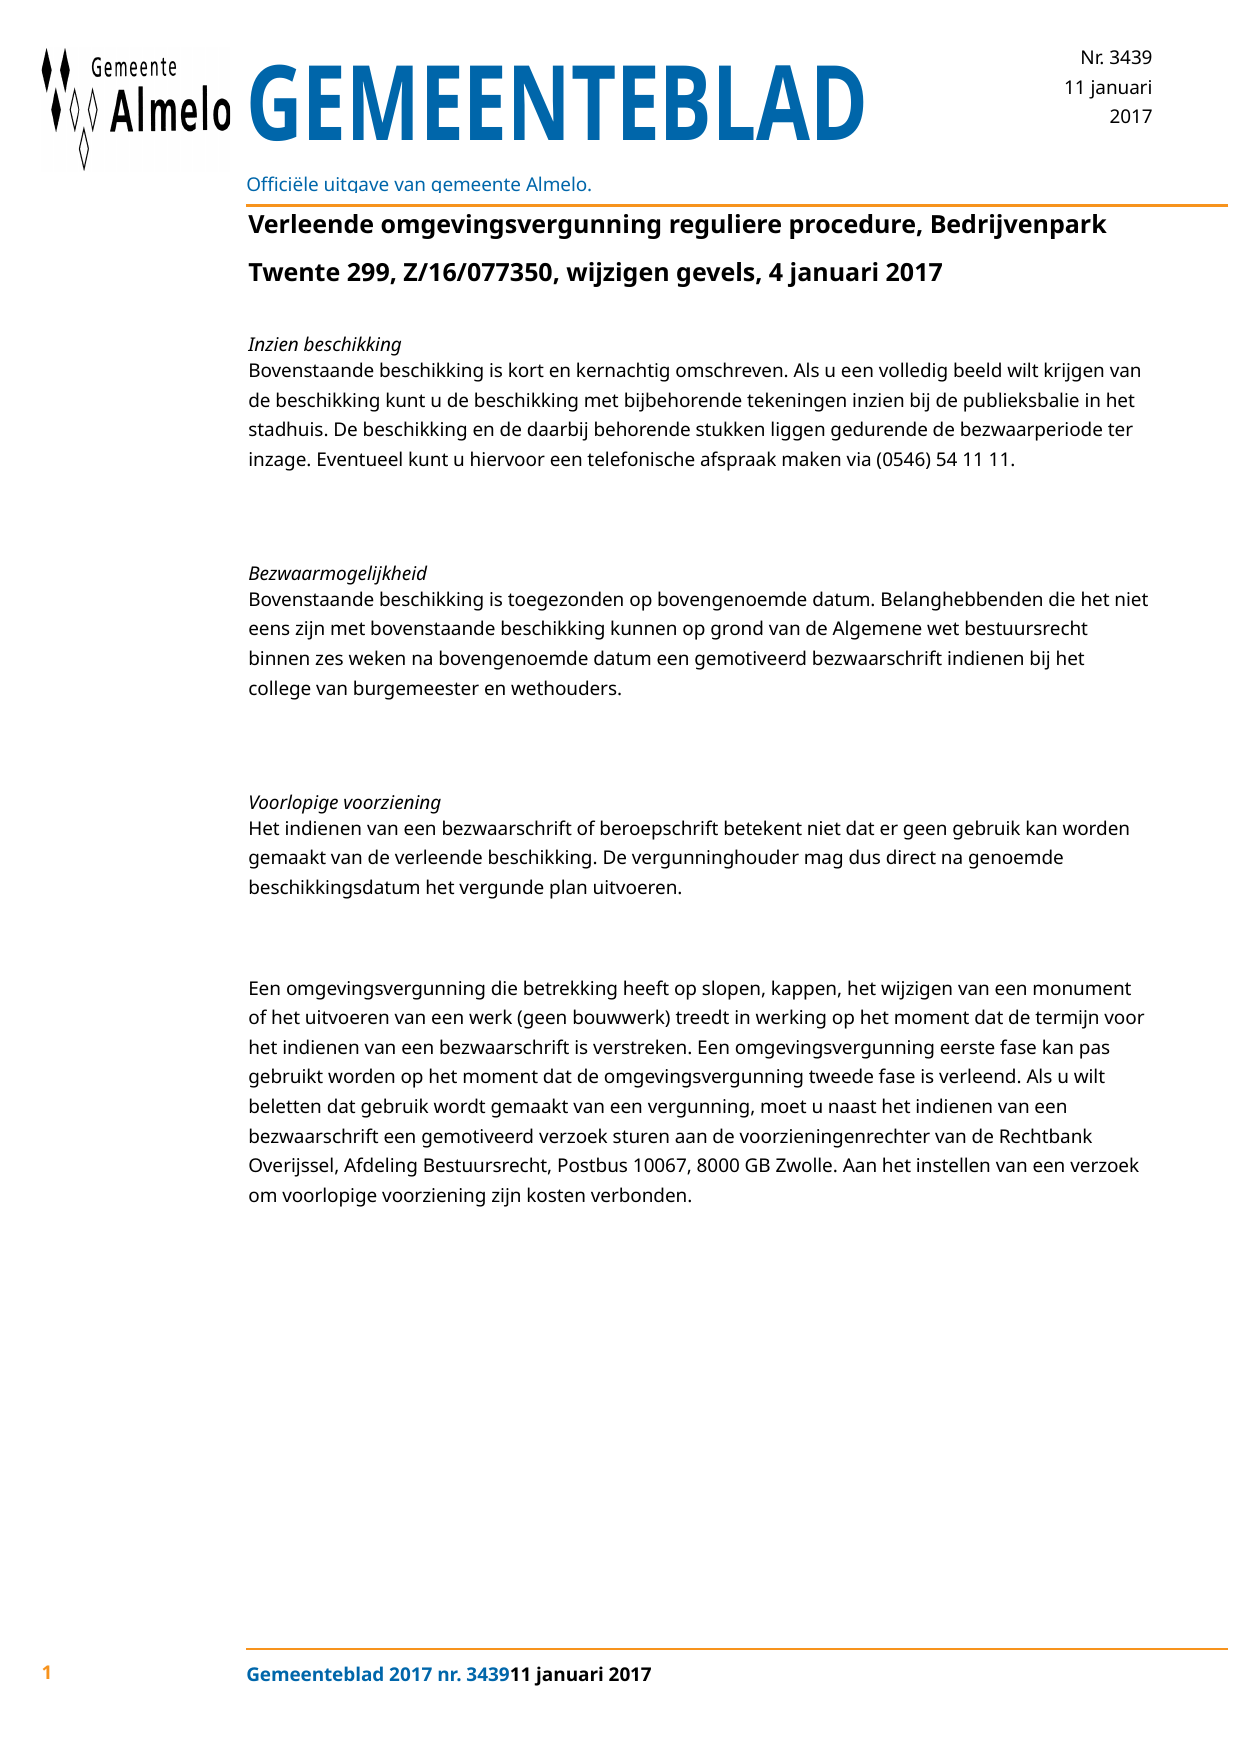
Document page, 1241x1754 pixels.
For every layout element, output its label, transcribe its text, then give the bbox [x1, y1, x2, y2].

text Het indienen van een bezwaarschrift of beroepschrift betekent niet dat er geen gebruik kan worden gemaakt van de verleende beschikking. De vergunninghouder mag dus direct na genoemde beschikkingsdatum het vergunde plan uitvoeren. [248, 815, 1152, 900]
text Een omgevingsvergunning die betrekking heeft op slopen, kappen, het wijzigen van een monument of het uitvoeren van een werk (geen bouwwerk) treedt in werking op het moment dat de termijn voor het indienen van een bezwaarschrift is verstreken. Een omgevingsvergunning eerste fase kan pas gebruikt worden op het moment dat de omgevingsvergunning tweede fase is verleend. Als u wilt beletten dat gebruik wordt gemaakt van een vergunning, moet u naast het indienen van een bezwaarschrift een gemotiveerd verzoek sturen aan de voorzieningenrechter van de Rechtbank Overijssel, Afdeling Bestuursrecht, Postbus 10067, 8000 GB Zwolle. Aan het instellen van een verzoek om voorlopige voorziening zijn kosten verbonden. [248, 975, 1152, 1208]
text Bovenstaande beschikking is kort en kernachtig omschreven. Als u een volledig beeld wilt krijgen van de beschikking kunt u de beschikking met bijbehorende tekeningen inzien bij de publieksbalie in het stadhuis. De beschikking en de daarbij behorende stukken liggen gedurende de bezwaarperiode ter inzage. Eventueel kunt u hiervoor een telefonische afspraak maken via (0546) 54 11 11. [248, 357, 1152, 472]
text Voorlopige voorziening [248, 789, 1152, 815]
text Bovenstaande beschikking is toegezonden op bovengenoemde datum. Belanghebbenden die het niet eens zijn met bovenstaande beschikking kunnen op grond van de Algemene wet bestuursrecht binnen zes weken na bovengenoemde datum een gemotiveerd bezwaarschrift indienen bij het college van burgemeester en wethouders. [248, 586, 1152, 701]
text Verleende omgevingsvergunning reguliere procedure, Bedrijvenpark Twente 299, Z/16/077350, wijzigen gevels, 4 januari 2017 [248, 207, 1152, 288]
text Bezwaarmogelijkheid [248, 560, 1152, 586]
text Inzien beschikking [248, 331, 1152, 357]
picture [41, 47, 231, 172]
